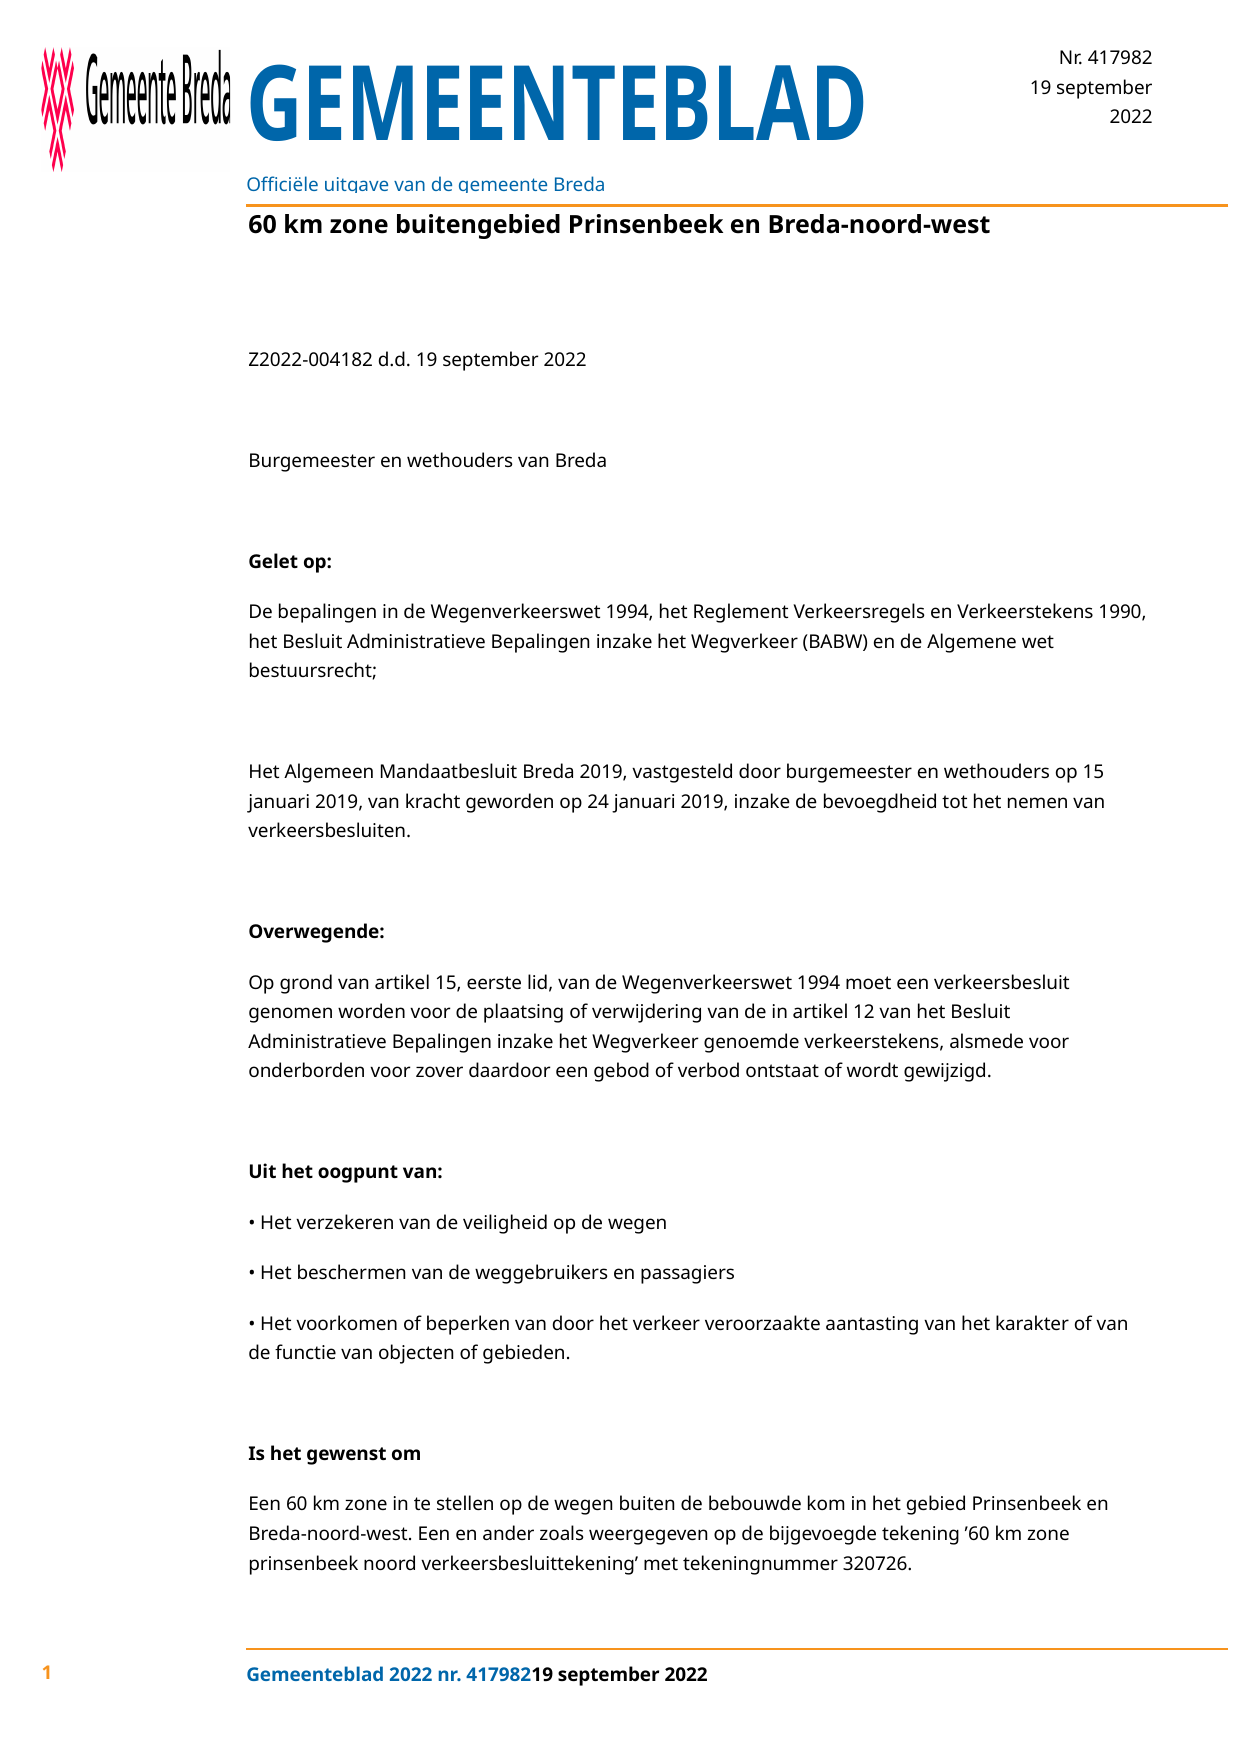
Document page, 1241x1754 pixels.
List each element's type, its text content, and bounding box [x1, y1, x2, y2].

text • Het verzekeren van de veiligheid op de wegen [248, 1209, 1152, 1235]
text Op grond van artikel 15, eerste lid, van de Wegenverkeerswet 1994 moet een verkeersbesluit genomen worden voor de plaatsing of verwijdering van de in artikel 12 van het Besluit Administratieve Bepalingen inzake het Wegverkeer genoemde verkeerstekens, alsmede voor onderborden voor zover daardoor een gebod of verbod ontstaat of wordt gewijzigd. [248, 969, 1152, 1083]
text Overwegende: [248, 918, 1152, 944]
text • Het beschermen van de weggebruikers en passagiers [248, 1259, 1152, 1285]
text • Het voorkomen of beperken van door het verkeer veroorzaakte aantasting van het karakter of van de functie van objecten of gebieden. [248, 1310, 1152, 1365]
text Z2022-004182 d.d. 19 september 2022 [248, 346, 1152, 372]
text De bepalingen in de Wegenverkeerswet 1994, het Reglement Verkeersregels en Verkeerstekens 1990, het Besluit Administratieve Bepalingen inzake het Wegverkeer (BABW) en de Algemene wet bestuursrecht; [248, 598, 1152, 683]
text Is het gewenst om [248, 1440, 1152, 1466]
text Een 60 km zone in te stellen op de wegen buiten de bebouwde kom in het gebied Prinsenbeek en Breda-noord-west. Een en ander zoals weergegeven op de bijgevoegde tekening ’60 km zone prinsenbeek noord verkeersbesluittekening’ met tekeningnummer 320726. [248, 1491, 1152, 1576]
text 60 km zone buitengebied Prinsenbeek en Breda-noord-west [248, 207, 1152, 241]
text Het Algemeen Mandaatbesluit Breda 2019, vastgesteld door burgemeester en wethouders op 15 januari 2019, van kracht geworden op 24 januari 2019, inzake de bevoegdheid tot het nemen van verkeersbesluiten. [248, 758, 1152, 843]
text Gelet op: [248, 548, 1152, 574]
text Burgemeester en wethouders van Breda [248, 447, 1152, 473]
picture [41, 47, 231, 172]
text Uit het oogpunt van: [248, 1158, 1152, 1184]
